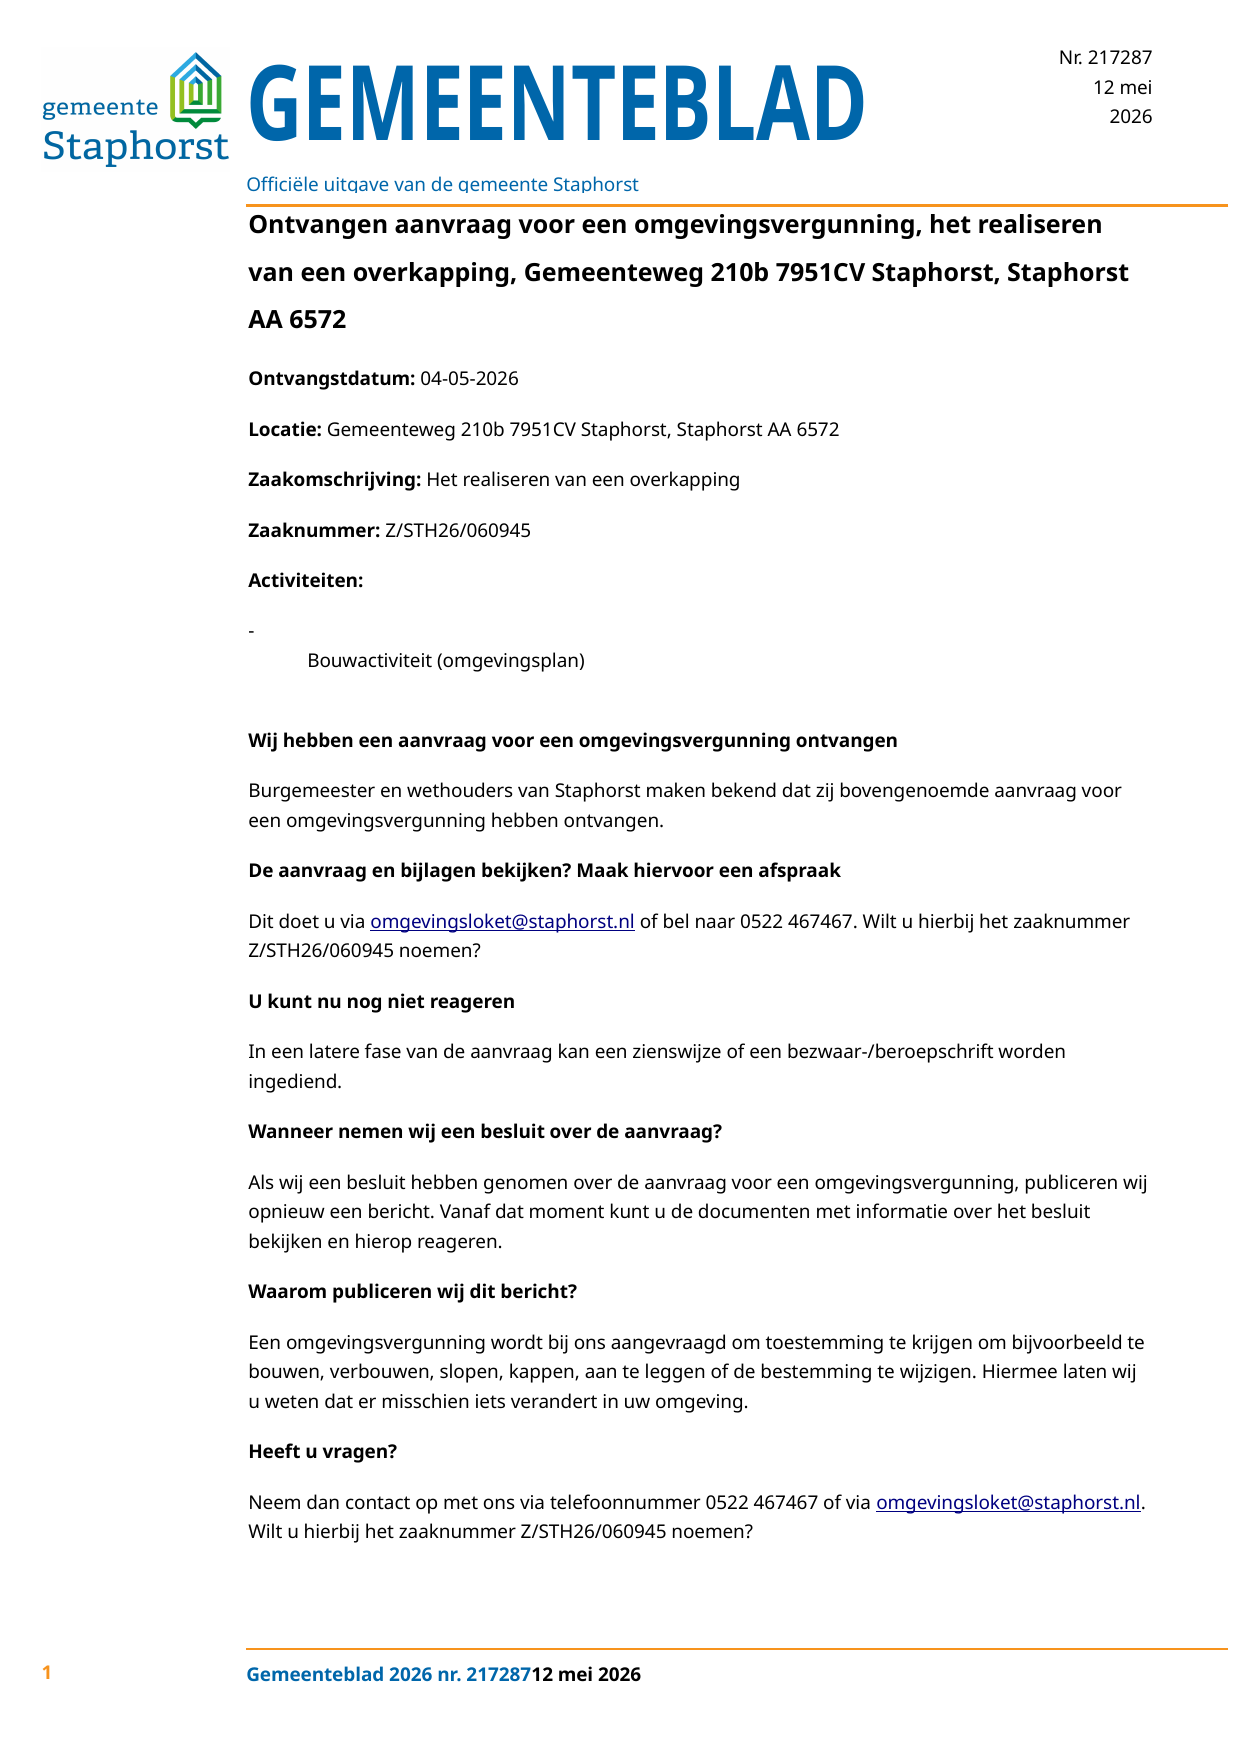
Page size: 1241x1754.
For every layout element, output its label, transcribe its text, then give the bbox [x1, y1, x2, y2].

text Ontvangstdatum: 04-05-2026 [248, 366, 1152, 391]
list Bouwactiviteit (omgevingsplan) [248, 647, 1152, 673]
text Een omgevingsvergunning wordt bij ons aangevraagd om toestemming te krijgen om bijvoorbeeld te bouwen, verbouwen, slopen, kappen, aan te leggen of de bestemming te wijzigen. Hiermee laten wij u weten dat er misschien iets verandert in uw omgeving. [248, 1329, 1152, 1414]
text Zaaknummer: Z/STH26/060945 [248, 517, 1152, 542]
text Wij hebben een aanvraag voor een omgevingsvergunning ontvangen [248, 727, 1152, 753]
text Zaakomschrijving: Het realiseren van een overkapping [248, 466, 1152, 492]
text Als wij een besluit hebben genomen over de aanvraag voor een omgevingsvergunning, publiceren wij opnieuw een bericht. Vanaf dat moment kunt u de documenten met informatie over het besluit bekijken en hierop reageren. [248, 1169, 1152, 1254]
text Neem dan contact op met ons via telefoonnummer 0522 467467 of via omgevingsloket@staphorst.nl. Wilt u hierbij het zaaknummer Z/STH26/060945 noemen? [248, 1489, 1152, 1544]
text De aanvraag en bijlagen bekijken? Maak hiervoor een afspraak [248, 858, 1152, 883]
text Burgemeester en wethouders van Staphorst maken bekend dat zij bovengenoemde aanvraag voor een omgevingsvergunning hebben ontvangen. [248, 778, 1152, 833]
picture [41, 47, 231, 172]
text Dit doet u via omgevingsloket@staphorst.nl of bel naar 0522 467467. Wilt u hierbij het zaaknummer Z/STH26/060945 noemen? [248, 908, 1152, 963]
text Heeft u vragen? [248, 1438, 1152, 1464]
text Activiteiten: [248, 567, 1152, 593]
text U kunt nu nog niet reageren [248, 988, 1152, 1014]
text Locatie: Gemeenteweg 210b 7951CV Staphorst, Staphorst AA 6572 [248, 416, 1152, 442]
text Ontvangen aanvraag voor een omgevingsvergunning, het realiseren van een overkapping, Gemeenteweg 210b 7951CV Staphorst, Staphorst AA 6572 [248, 207, 1152, 336]
text Wanneer nemen wij een besluit over de aanvraag? [248, 1118, 1152, 1144]
text Waarom publiceren wij dit bericht? [248, 1278, 1152, 1304]
text In een latere fase van de aanvraag kan een zienswijze of een bezwaar-/beroepschrift worden ingediend. [248, 1038, 1152, 1094]
